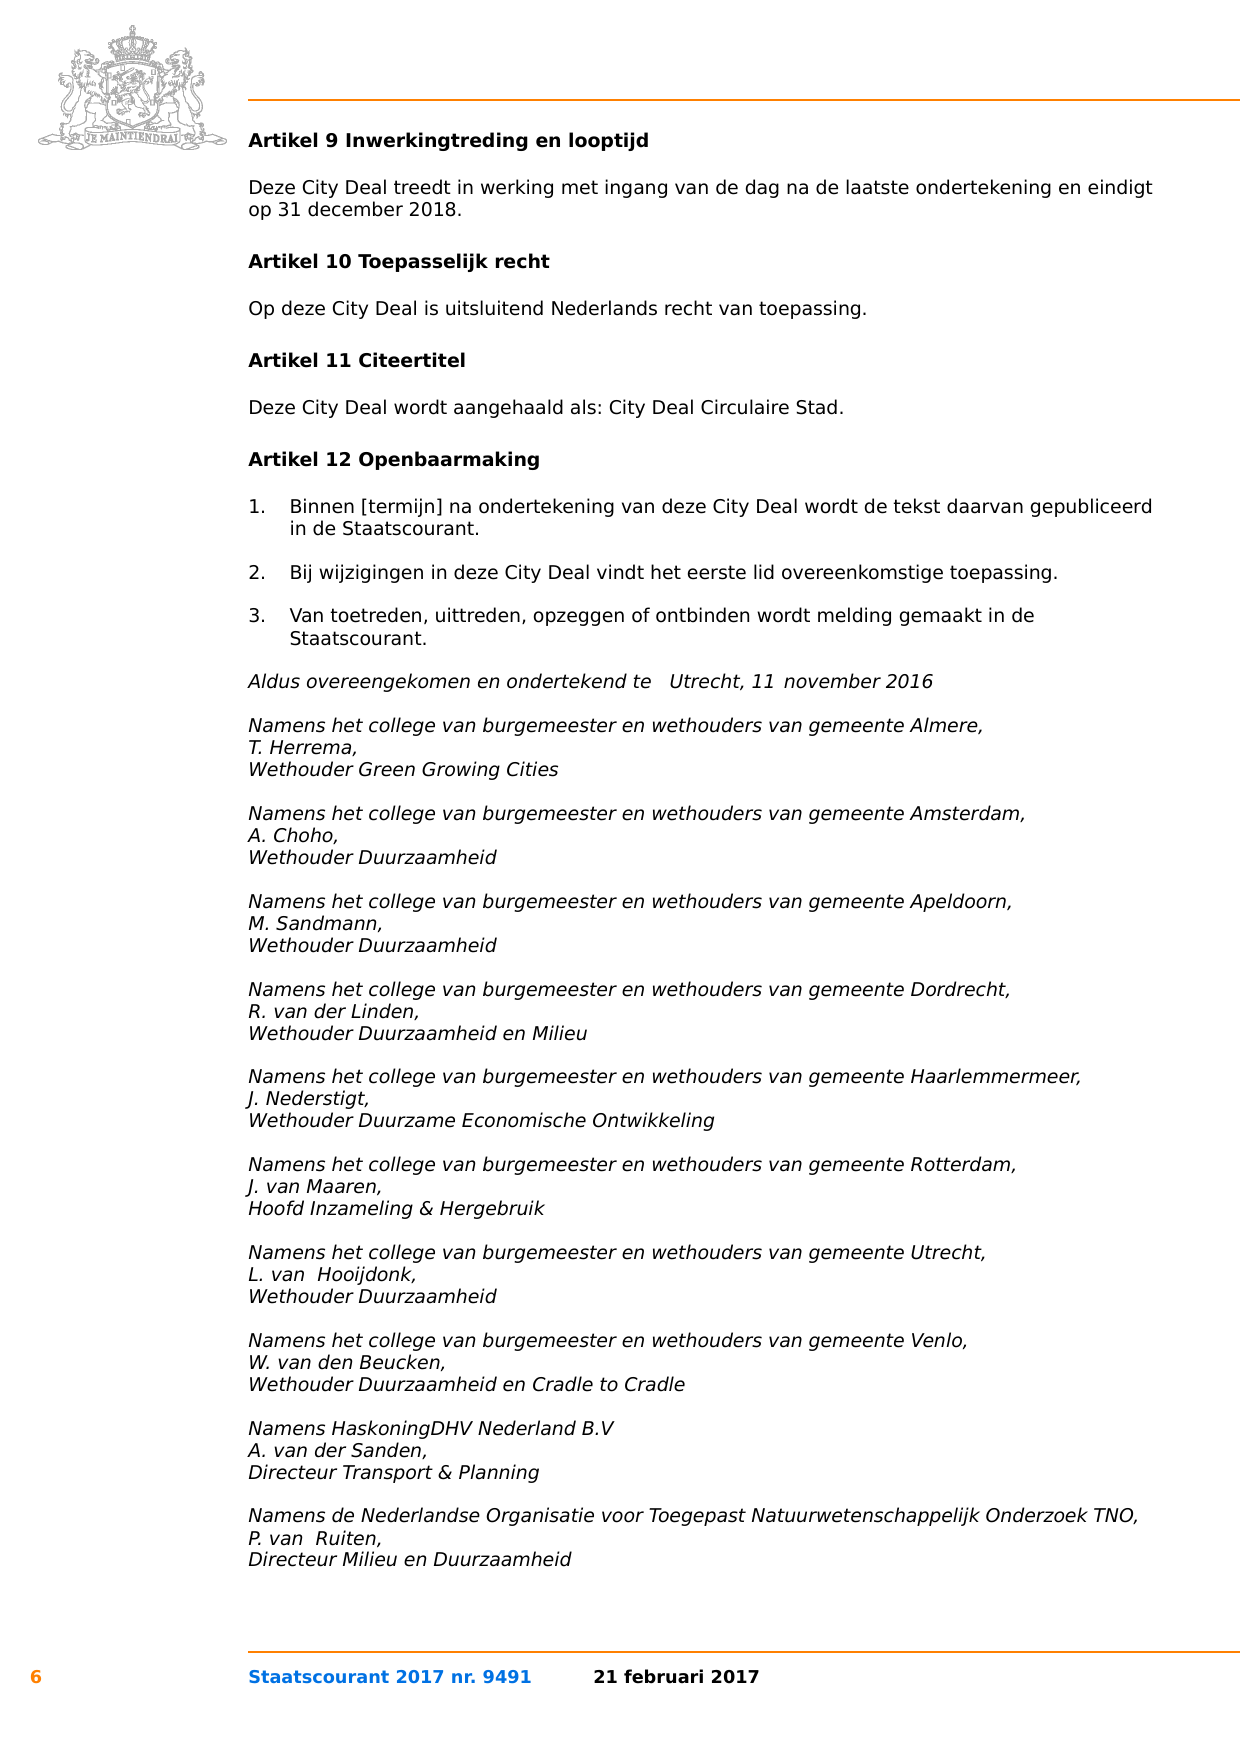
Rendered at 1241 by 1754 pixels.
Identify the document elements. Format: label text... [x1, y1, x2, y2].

text Namens het college van burgemeester en wethouders van gemeente Almere, T. Herrema, Wethouder Green Growing Cities [248, 715, 1163, 781]
text Namens het college van burgemeester en wethouders van gemeente Apeldoorn, M. Sandmann, Wethouder Duurzaamheid [248, 891, 1163, 957]
text Aldus overeengekomen en ondertekend te Utrecht, 11 november 2016 [248, 671, 1163, 693]
text Namens het college van burgemeester en wethouders van gemeente Dordrecht, R. van der Linden, Wethouder Duurzaamheid en Milieu [248, 978, 1163, 1044]
text Namens het college van burgemeester en wethouders van gemeente Amsterdam, A. Choho, Wethouder Duurzaamheid [248, 803, 1163, 869]
text Op deze City Deal is uitsluitend Nederlands recht van toepassing. [248, 298, 1163, 320]
text Namens het college van burgemeester en wethouders van gemeente Rotterdam, J. van Maaren, Hoofd Inzameling & Hergebruik [248, 1154, 1163, 1220]
text Namens het college van burgemeester en wethouders van gemeente Haarlemmermeer, J. Nederstigt, Wethouder Duurzame Economische Ontwikkeling [248, 1066, 1163, 1132]
text Namens het college van burgemeester en wethouders van gemeente Utrecht, L. van Hooijdonk, Wethouder Duurzaamheid [248, 1242, 1163, 1308]
subtitle Artikel 9 Inwerkingtreding en looptijd [248, 130, 1163, 152]
text Namens het college van burgemeester en wethouders van gemeente Venlo, W. van den Beucken, Wethouder Duurzaamheid en Cradle to Cradle [248, 1330, 1163, 1396]
subtitle Artikel 12 Openbaarmaking [248, 449, 1163, 471]
text Deze City Deal wordt aangehaald als: City Deal Circulaire Stad. [248, 397, 1163, 419]
text Namens HaskoningDHV Nederland B.V A. van der Sanden, Directeur Transport & Planning [248, 1418, 1163, 1483]
text Deze City Deal treedt in werking met ingang van de dag na de laatste ondertekening en eindigt op 31 december 2018. [248, 177, 1163, 221]
text 2. Bij wijzigingen in deze City Deal vindt het eerste lid overeenkomstige toepassing. [248, 562, 1163, 583]
text 3. Van toetreden, uittreden, opzeggen of ontbinden wordt melding gemaakt in de Staatscourant. [248, 605, 1163, 649]
text 1. Binnen [termijn] na ondertekening van deze City Deal wordt de tekst daarvan gepubliceerd in de Staatscourant. [248, 496, 1163, 540]
picture [38, 25, 227, 150]
subtitle Artikel 11 Citeertitel [248, 350, 1163, 372]
text Namens de Nederlandse Organisatie voor Toegepast Natuurwetenschappelijk Onderzoek TNO, P. van Ruiten, Directeur Milieu en Duurzaamheid [248, 1505, 1163, 1571]
subtitle Artikel 10 Toepasselijk recht [248, 251, 1163, 273]
